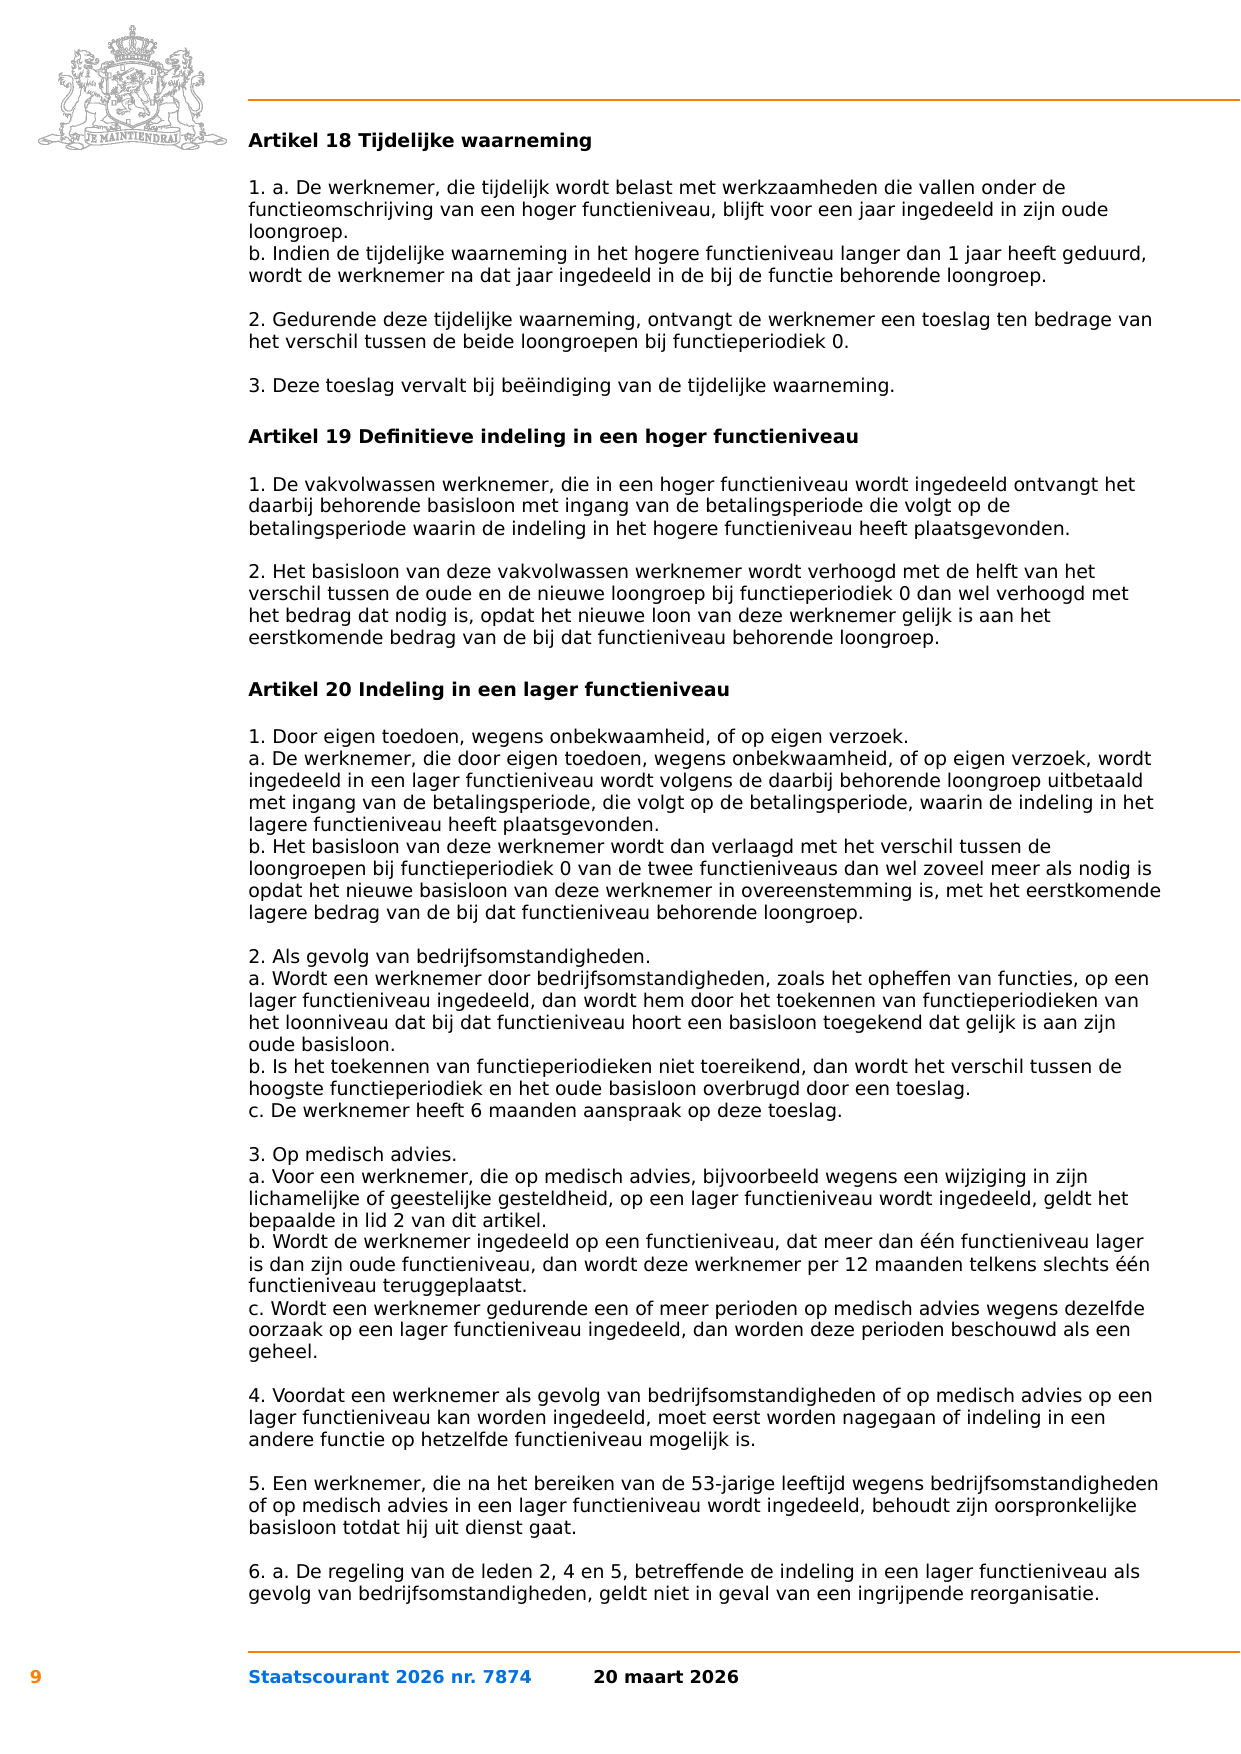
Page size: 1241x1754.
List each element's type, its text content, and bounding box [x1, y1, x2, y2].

text 5. Een werknemer, die na het bereiken van de 53-jarige leeftijd wegens bedrijfsomstandigheden of op medisch advies in een lager functieniveau wordt ingedeeld, behoudt zijn oorspronkelijke basisloon totdat hij uit dienst gaat. [248, 1473, 1163, 1539]
subtitle Artikel 18 Tijdelijke waarneming [248, 130, 1163, 152]
text 2. Gedurende deze tijdelijke waarneming, ontvangt de werknemer een toeslag ten bedrage van het verschil tussen de beide loongroepen bij functieperiodiek 0. [248, 309, 1163, 353]
text b. Wordt de werknemer ingedeeld op een functieniveau, dat meer dan één functieniveau lager is dan zijn oude functieniveau, dan wordt deze werknemer per 12 maanden telkens slechts één functieniveau teruggeplaatst. [248, 1231, 1163, 1297]
text 3. Op medisch advies. [248, 1143, 1163, 1166]
text 4. Voordat een werknemer als gevolg van bedrijfsomstandigheden of op medisch advies op een lager functieniveau kan worden ingedeeld, moet eerst worden nagegaan of indeling in een andere functie op hetzelfde functieniveau mogelijk is. [248, 1385, 1163, 1451]
text b. Indien de tijdelijke waarneming in het hogere functieniveau langer dan 1 jaar heeft geduurd, wordt de werknemer na dat jaar ingedeeld in de bij de functie behorende loongroep. [248, 243, 1163, 287]
text 3. Deze toeslag vervalt bij beëindiging van de tijdelijke waarneming. [248, 374, 1163, 396]
subtitle Artikel 20 Indeling in een lager functieniveau [248, 679, 1163, 701]
text c. De werknemer heeft 6 maanden aanspraak op deze toeslag. [248, 1100, 1163, 1122]
text 1. De vakvolwassen werknemer, die in een hoger functieniveau wordt ingedeeld ontvangt het daarbij behorende basisloon met ingang van de betalingsperiode die volgt op de betalingsperiode waarin de indeling in het hogere functieniveau heeft plaatsgevonden. [248, 473, 1163, 539]
text b. Het basisloon van deze werknemer wordt dan verlaagd met het verschil tussen de loongroepen bij functieperiodiek 0 van de twee functieniveaus dan wel zoveel meer als nodig is opdat het nieuwe basisloon van deze werknemer in overeenstemming is, met het eerstkomende lagere bedrag van de bij dat functieniveau behorende loongroep. [248, 836, 1163, 924]
text 2. Als gevolg van bedrijfsomstandigheden. [248, 946, 1163, 968]
text a. Wordt een werknemer door bedrijfsomstandigheden, zoals het opheffen van functies, op een lager functieniveau ingedeeld, dan wordt hem door het toekennen van functieperiodieken van het loonniveau dat bij dat functieniveau hoort een basisloon toegekend dat gelijk is aan zijn oude basisloon. [248, 968, 1163, 1056]
text c. Wordt een werknemer gedurende een of meer perioden op medisch advies wegens dezelfde oorzaak op een lager functieniveau ingedeeld, dan worden deze perioden beschouwd als een geheel. [248, 1297, 1163, 1363]
text a. De werknemer, die door eigen toedoen, wegens onbekwaamheid, of op eigen verzoek, wordt ingedeeld in een lager functieniveau wordt volgens de daarbij behorende loongroep uitbetaald met ingang van de betalingsperiode, die volgt op de betalingsperiode, waarin de indeling in het lagere functieniveau heeft plaatsgevonden. [248, 748, 1163, 836]
text b. Is het toekennen van functieperiodieken niet toereikend, dan wordt het verschil tussen de hoogste functieperiodiek en het oude basisloon overbrugd door een toeslag. [248, 1056, 1163, 1100]
text 1. Door eigen toedoen, wegens onbekwaamheid, of op eigen verzoek. [248, 726, 1163, 748]
picture [38, 25, 227, 150]
text 6. a. De regeling van de leden 2, 4 en 5, betreffende de indeling in een lager functieniveau als gevolg van bedrijfsomstandigheden, geldt niet in geval van een ingrijpende reorganisatie. [248, 1561, 1163, 1605]
text a. Voor een werknemer, die op medisch advies, bijvoorbeeld wegens een wijziging in zijn lichamelijke of geestelijke gesteldheid, op een lager functieniveau wordt ingedeeld, geldt het bepaalde in lid 2 van dit artikel. [248, 1166, 1163, 1231]
text 1. a. De werknemer, die tijdelijk wordt belast met werkzaamheden die vallen onder de functieomschrijving van een hoger functieniveau, blijft voor een jaar ingedeeld in zijn oude loongroep. [248, 177, 1163, 243]
text 2. Het basisloon van deze vakvolwassen werknemer wordt verhoogd met de helft van het verschil tussen de oude en de nieuwe loongroep bij functieperiodiek 0 dan wel verhoogd met het bedrag dat nodig is, opdat het nieuwe loon van deze werknemer gelijk is aan het eerstkomende bedrag van de bij dat functieniveau behorende loongroep. [248, 561, 1163, 649]
subtitle Artikel 19 Definitieve indeling in een hoger functieniveau [248, 426, 1163, 448]
